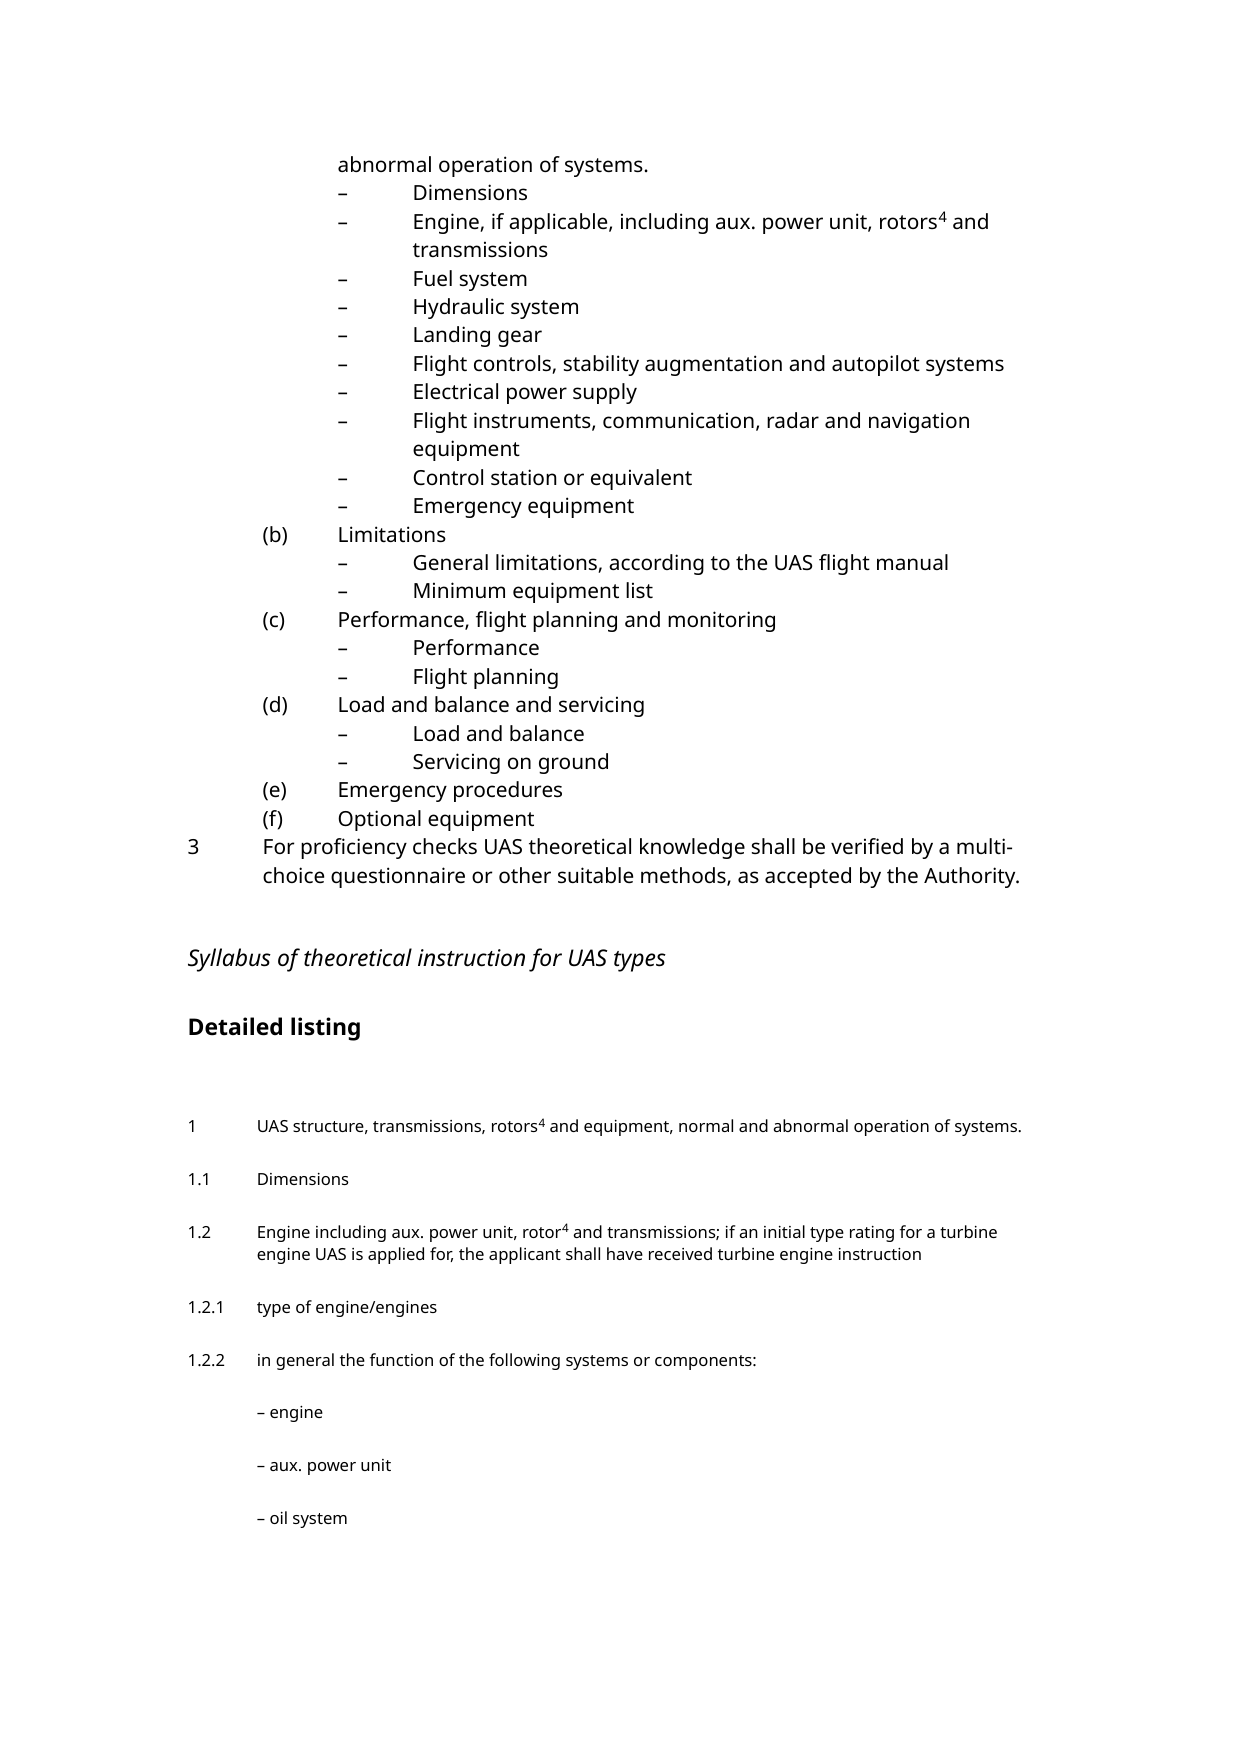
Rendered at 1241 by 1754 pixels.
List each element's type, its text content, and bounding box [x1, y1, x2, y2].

table_cell Engine including aux. power unit, rotor4 and transmissions; if an initial type rating for a turbine engine UAS is applied for, the applicant shall have received turbine engine instruction [257, 1220, 1053, 1296]
list abnormal operation of systems. [262, 150, 1053, 178]
list Performance, flight planning and monitoring [262, 605, 1053, 633]
list Limitations [262, 520, 1053, 548]
list Load and balance and servicing [262, 690, 1053, 719]
table_cell 1.2.2 [188, 1348, 257, 1559]
subtitle Detailed listing [187, 1011, 1053, 1042]
table_cell 1.2.1 [188, 1296, 257, 1348]
table_cell 1.2 [188, 1220, 257, 1296]
list Electrical power supply [337, 377, 1053, 406]
list Control station or equivalent [337, 463, 1053, 491]
list Flight planning [337, 662, 1053, 690]
table_cell type of engine/engines [257, 1296, 1053, 1348]
list Load and balance [337, 719, 1053, 747]
list Minimum equipment list [337, 577, 1053, 605]
list Emergency procedures [262, 776, 1053, 804]
list Emergency equipment [337, 491, 1053, 520]
table_cell Dimensions [257, 1168, 1053, 1220]
table_header UAS structure, transmissions, rotors4 and equipment, normal and abnormal operation of systems. [257, 1115, 1053, 1167]
table_cell in general the function of the following systems or components: – engine – aux. power unit – oil system [257, 1348, 1053, 1559]
list Fuel system [337, 264, 1053, 292]
list For proficiency checks UAS theoretical knowledge shall be verified by a multi-choice questionnaire or other suitable methods, as accepted by the Authority. [187, 832, 1053, 889]
list Performance [337, 633, 1053, 662]
list General limitations, according to the UAS flight manual [337, 548, 1053, 577]
list Hydraulic system [337, 292, 1053, 321]
list Engine, if applicable, including aux. power unit, rotors4 and transmissions [337, 207, 1053, 264]
table_header 1 [188, 1115, 257, 1167]
list Dimensions [337, 178, 1053, 207]
list Flight instruments, communication, radar and navigation equipment [337, 406, 1053, 463]
list Landing gear [337, 321, 1053, 349]
list Flight controls, stability augmentation and autopilot systems [337, 349, 1053, 377]
subtitle Syllabus of theoretical instruction for UAS types [187, 942, 1053, 973]
list Optional equipment [262, 804, 1053, 832]
table_cell 1.1 [188, 1168, 257, 1220]
list Servicing on ground [337, 747, 1053, 776]
